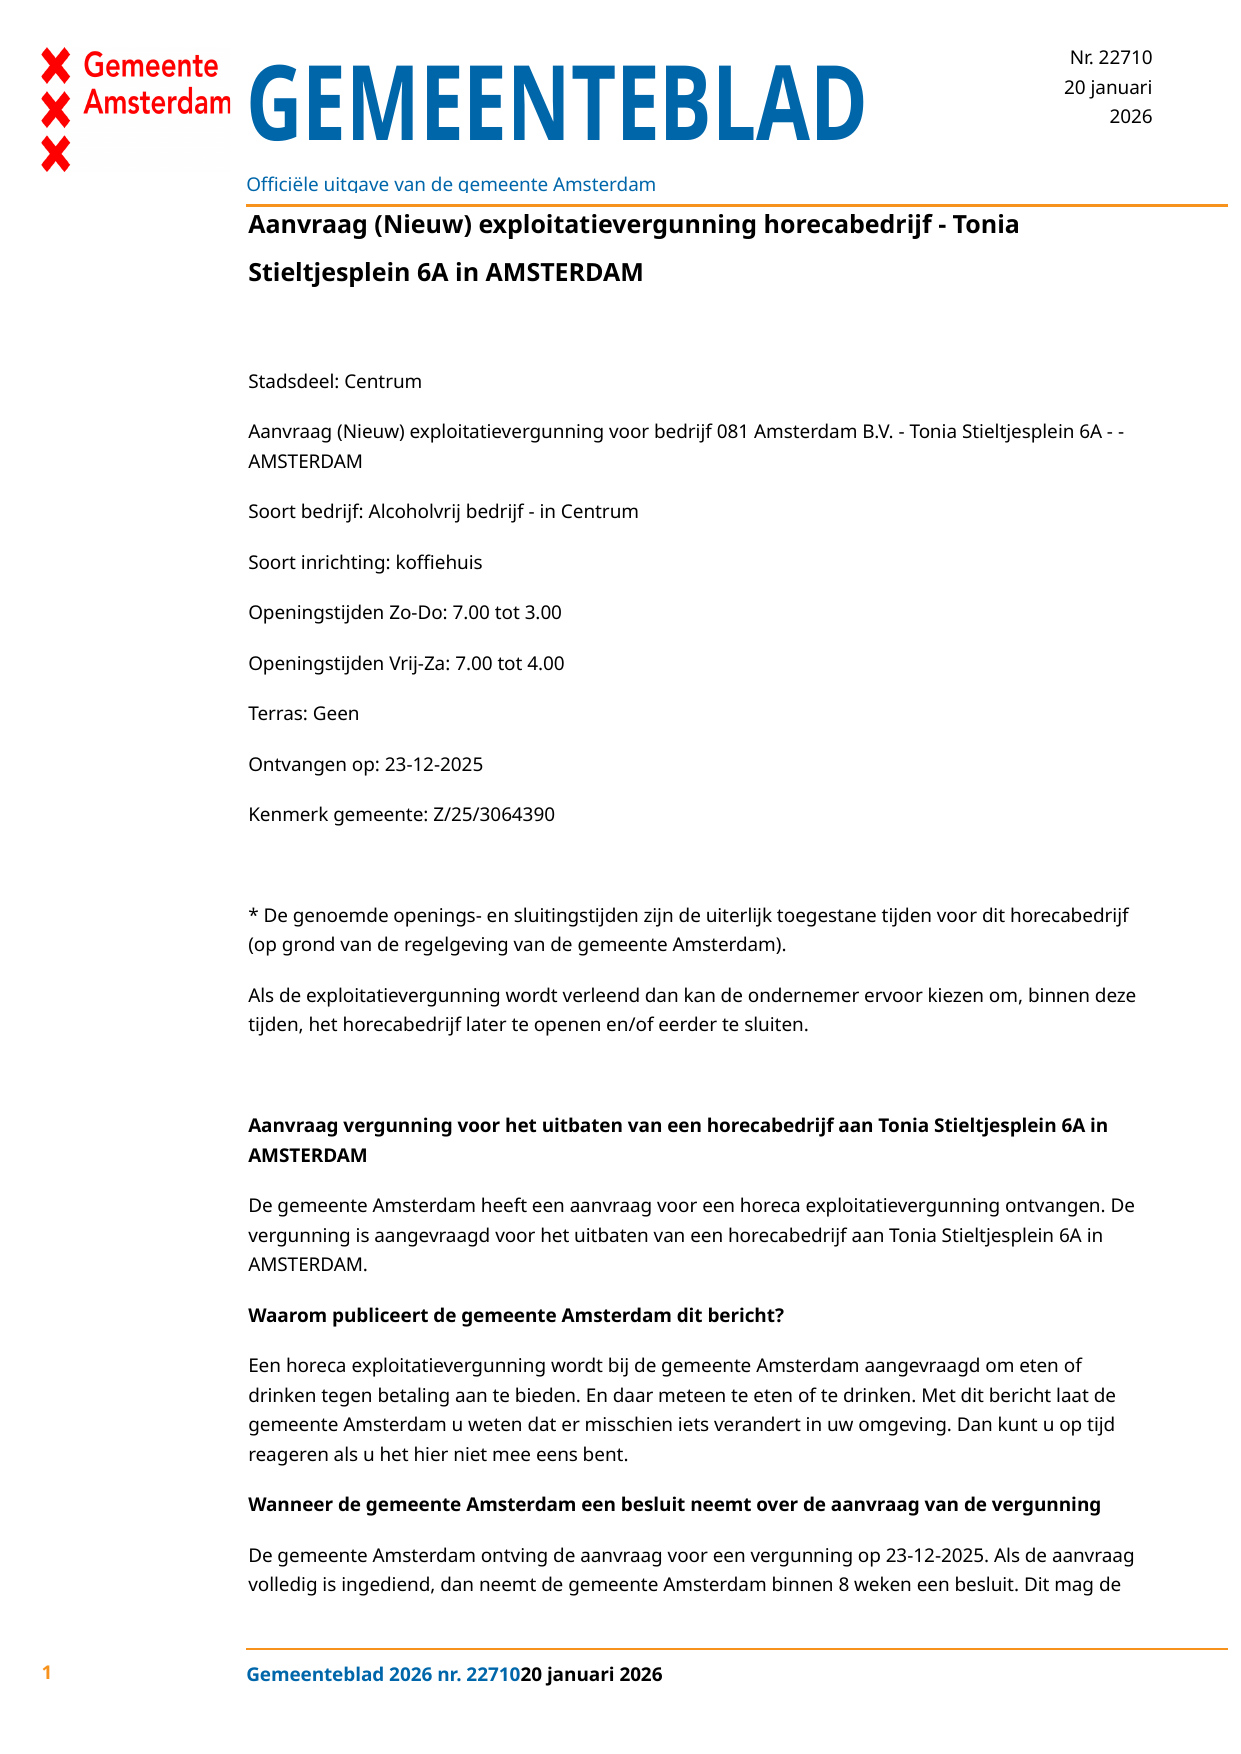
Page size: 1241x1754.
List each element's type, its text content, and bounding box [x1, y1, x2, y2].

text Aanvraag vergunning voor het uitbaten van een horecabedrijf aan Tonia Stieltjesplein 6A in AMSTERDAM [248, 1112, 1152, 1168]
text Als de exploitatievergunning wordt verleend dan kan de ondernemer ervoor kiezen om, binnen deze tijden, het horecabedrijf later te openen en/of eerder te sluiten. [248, 982, 1152, 1037]
text De gemeente Amsterdam heeft een aanvraag voor een horeca exploitatievergunning ontvangen. De vergunning is aangevraagd voor het uitbaten van een horecabedrijf aan Tonia Stieltjesplein 6A in AMSTERDAM. [248, 1192, 1152, 1277]
picture [41, 47, 231, 172]
text Openingstijden Zo-Do: 7.00 tot 3.00 [248, 599, 1152, 625]
text Terras: Geen [248, 700, 1152, 726]
text Openingstijden Vrij-Za: 7.00 tot 4.00 [248, 650, 1152, 676]
text Soort bedrijf: Alcoholvrij bedrijf - in Centrum [248, 499, 1152, 524]
text Soort inrichting: koffiehuis [248, 549, 1152, 575]
text Een horeca exploitatievergunning wordt bij de gemeente Amsterdam aangevraagd om eten of drinken tegen betaling aan te bieden. En daar meteen te eten of te drinken. Met dit bericht laat de gemeente Amsterdam u weten dat er misschien iets verandert in uw omgeving. Dan kunt u op tijd reageren als u het hier niet mee eens bent. [248, 1352, 1152, 1467]
text Waarom publiceert de gemeente Amsterdam dit bericht? [248, 1302, 1152, 1328]
text * De genoemde openings- en sluitingstijden zijn de uiterlijk toegestane tijden voor dit horecabedrijf (op grond van de regelgeving van de gemeente Amsterdam). [248, 902, 1152, 957]
text Stadsdeel: Centrum [248, 368, 1152, 394]
text Ontvangen op: 23-12-2025 [248, 751, 1152, 777]
text De gemeente Amsterdam ontving de aanvraag voor een vergunning op 23-12-2025. Als de aanvraag volledig is ingediend, dan neemt de gemeente Amsterdam binnen 8 weken een besluit. Dit mag de [248, 1542, 1152, 1597]
text Aanvraag (Nieuw) exploitatievergunning horecabedrijf - Tonia Stieltjesplein 6A in AMSTERDAM [248, 207, 1152, 288]
text Aanvraag (Nieuw) exploitatievergunning voor bedrijf 081 Amsterdam B.V. - Tonia Stieltjesplein 6A - - AMSTERDAM [248, 419, 1152, 474]
text Wanneer de gemeente Amsterdam een besluit neemt over de aanvraag van de vergunning [248, 1492, 1152, 1517]
text Kenmerk gemeente: Z/25/3064390 [248, 801, 1152, 827]
